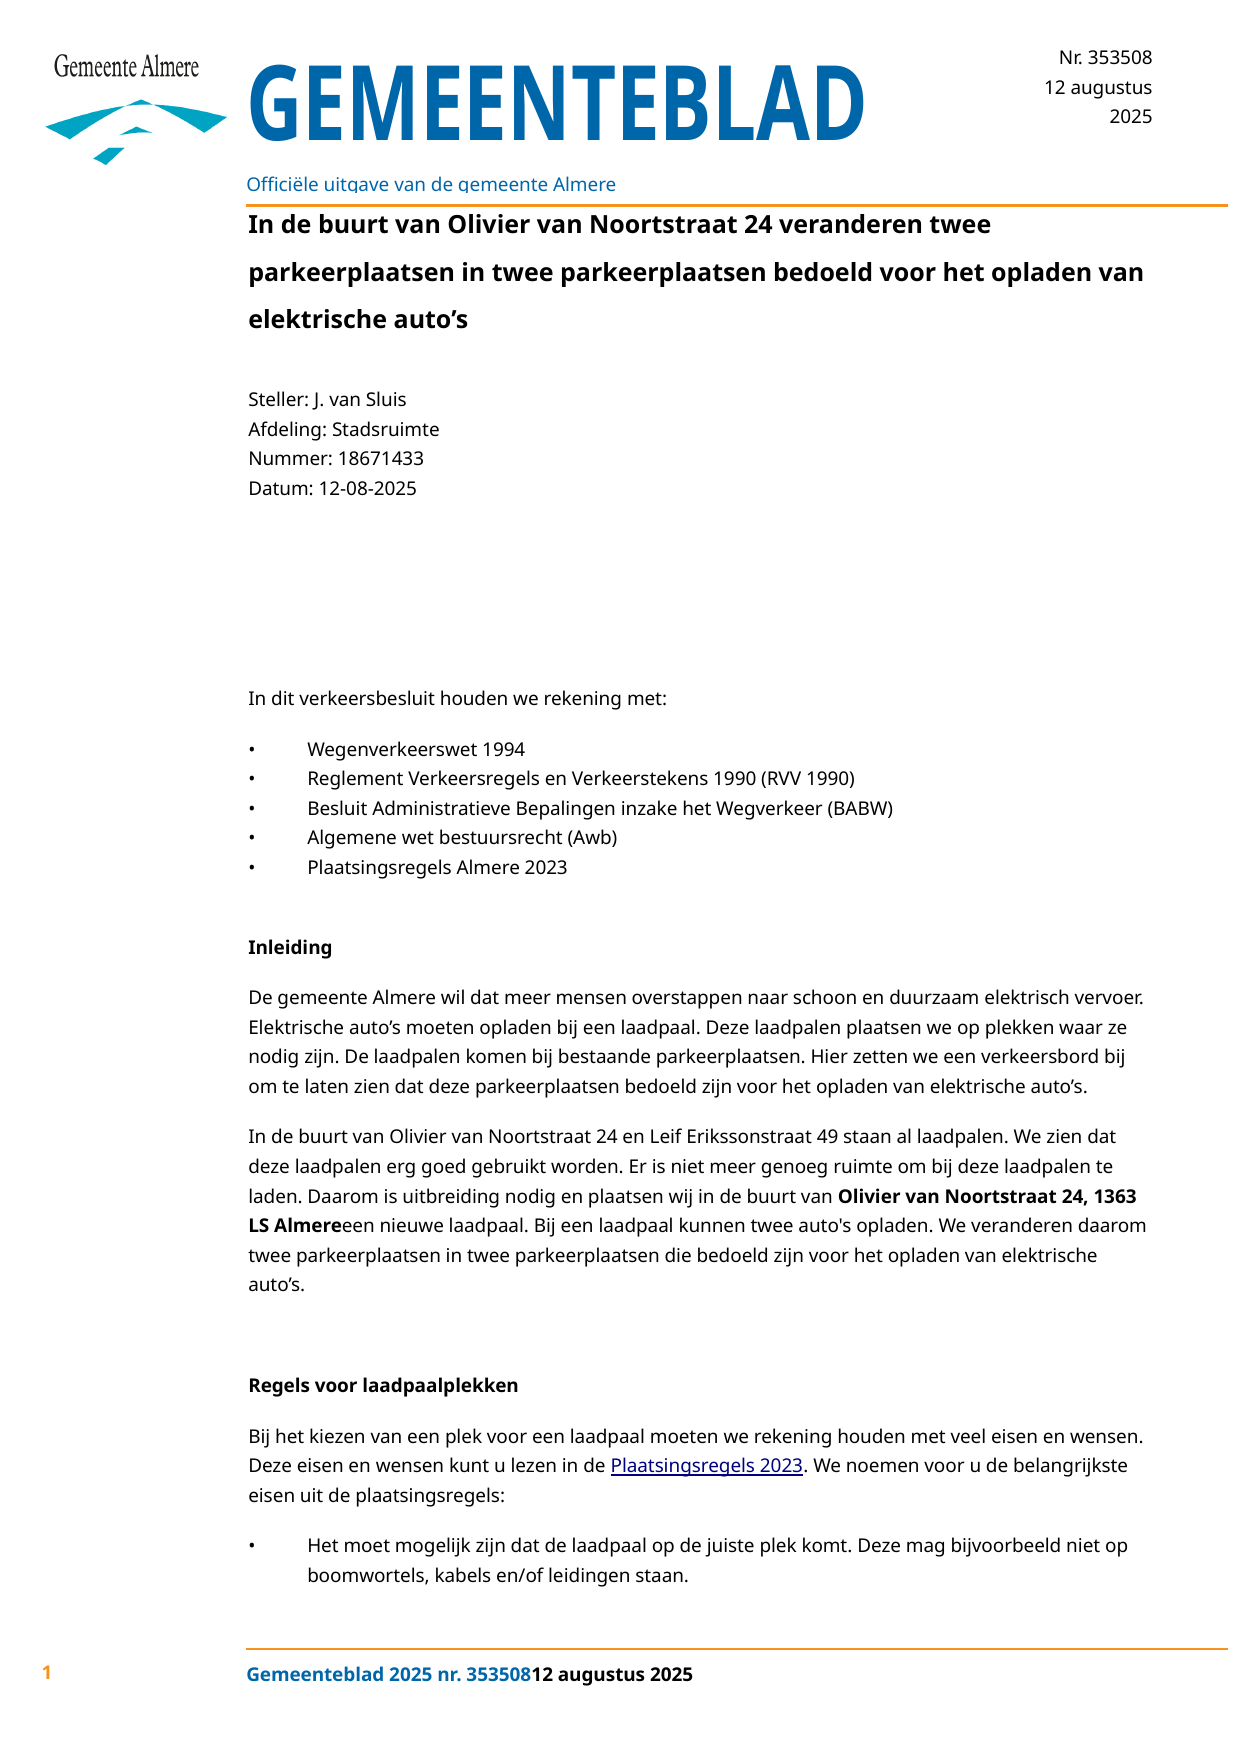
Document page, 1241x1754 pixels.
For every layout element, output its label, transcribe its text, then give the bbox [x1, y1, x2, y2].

list Plaatsingsregels Almere 2023 [248, 854, 1152, 880]
text In dit verkeersbesluit houden we rekening met: [248, 685, 1152, 711]
picture [41, 47, 231, 172]
list Algemene wet bestuursrecht (Awb) [248, 824, 1152, 850]
text Datum: 12-08-2025 [248, 475, 1152, 501]
list Besluit Administratieve Bepalingen inzake het Wegverkeer (BABW) [248, 795, 1152, 821]
text Afdeling: Stadsruimte [248, 416, 1152, 442]
text Regels voor laadpaalplekken [248, 1372, 1152, 1398]
text Steller: J. van Sluis [248, 386, 1152, 412]
list Het moet mogelijk zijn dat de laadpaal op de juiste plek komt. Deze mag bijvoorbeeld niet op boomwortels, kabels en/of leidingen staan. [248, 1532, 1152, 1588]
text Nummer: 18671433 [248, 445, 1152, 471]
text In de buurt van Olivier van Noortstraat 24 en Leif Erikssonstraat 49 staan al laadpalen. We zien dat deze laadpalen erg goed gebruikt worden. Er is niet meer genoeg ruimte om bij deze laadpalen te laden. Daarom is uitbreiding nodig en plaatsen wij in de buurt van Olivier van Noortstraat 24, 1363 LS Almereeen nieuwe laadpaal. Bij een laadpaal kunnen twee auto's opladen. We veranderen daarom twee parkeerplaatsen in twee parkeerplaatsen die bedoeld zijn voor het opladen van elektrische auto’s. [248, 1124, 1152, 1297]
list Wegenverkeerswet 1994 [248, 736, 1152, 762]
text In de buurt van Olivier van Noortstraat 24 veranderen twee parkeerplaatsen in twee parkeerplaatsen bedoeld voor het opladen van elektrische auto’s [248, 207, 1152, 336]
text Bij het kiezen van een plek voor een laadpaal moeten we rekening houden met veel eisen en wensen. Deze eisen en wensen kunt u lezen in de Plaatsingsregels 2023. We noemen voor u de belangrijkste eisen uit de plaatsingsregels: [248, 1423, 1152, 1508]
list Reglement Verkeersregels en Verkeerstekens 1990 (RVV 1990) [248, 765, 1152, 791]
text De gemeente Almere wil dat meer mensen overstappen naar schoon en duurzaam elektrisch vervoer. Elektrische auto’s moeten opladen bij een laadpaal. Deze laadpalen plaatsen we op plekken waar ze nodig zijn. De laadpalen komen bij bestaande parkeerplaatsen. Hier zetten we een verkeersbord bij om te laten zien dat deze parkeerplaatsen bedoeld zijn voor het opladen van elektrische auto’s. [248, 984, 1152, 1099]
text Inleiding [248, 934, 1152, 960]
